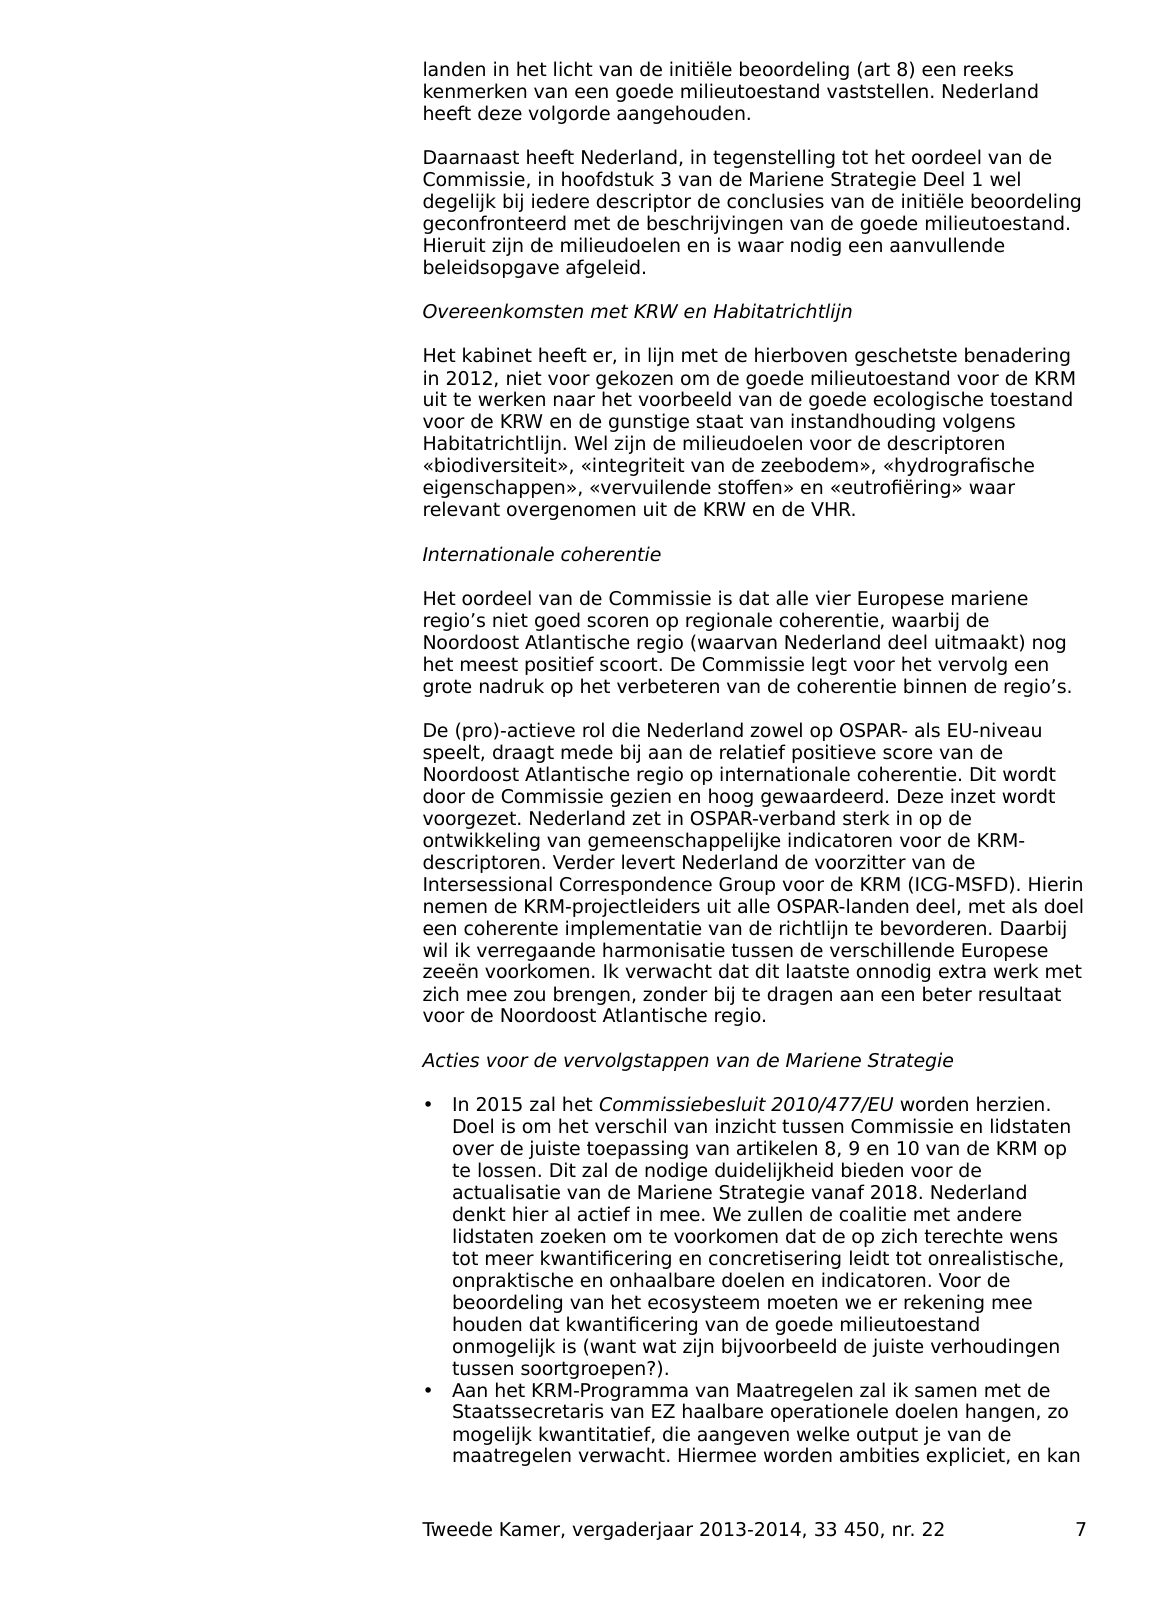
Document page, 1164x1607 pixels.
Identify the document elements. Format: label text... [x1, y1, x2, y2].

text Het kabinet heeft er, in lijn met de hierboven geschetste benadering in 2012, niet voor gekozen om de goede milieutoestand voor de KRM uit te werken naar het voorbeeld van de goede ecologische toestand voor de KRW en de gunstige staat van instandhouding volgens Habitatrichtlijn. Wel zijn de milieudoelen voor de descriptoren «biodiversiteit», «integriteit van de zeebodem», «hydrografische eigenschappen», «vervuilende stoffen» en «eutrofiëring» waar relevant overgenomen uit de KRW en de VHR. [422, 345, 1087, 521]
subtitle Internationale coherentie [422, 543, 1087, 565]
text Het oordeel van de Commissie is dat alle vier Europese mariene regio’s niet goed scoren op regionale coherentie, waarbij de Noordoost Atlantische regio (waarvan Nederland deel uitmaakt) nog het meest positief scoort. De Commissie legt voor het vervolg een grote nadruk op het verbeteren van de coherentie binnen de regio’s. [422, 588, 1087, 697]
text • Aan het KRM-Programma van Maatregelen zal ik samen met de Staatssecretaris van EZ haalbare operationele doelen hangen, zo mogelijk kwantitatief, die aangeven welke output je van de maatregelen verwacht. Hiermee worden ambities expliciet, en kan [422, 1379, 1087, 1467]
subtitle Overeenkomsten met KRW en Habitatrichtlijn [422, 301, 1087, 323]
text • In 2015 zal het Commissiebesluit 2010/477/EU worden herzien. Doel is om het verschil van inzicht tussen Commissie en lidstaten over de juiste toepassing van artikelen 8, 9 en 10 van de KRM op te lossen. Dit zal de nodige duidelijkheid bieden voor de actualisatie van de Mariene Strategie vanaf 2018. Nederland denkt hier al actief in mee. We zullen de coalitie met andere lidstaten zoeken om te voorkomen dat de op zich terechte wens tot meer kwantificering en concretisering leidt tot onrealistische, onpraktische en onhaalbare doelen en indicatoren. Voor de beoordeling van het ecosysteem moeten we er rekening mee houden dat kwantificering van de goede milieutoestand onmogelijk is (want wat zijn bijvoorbeeld de juiste verhoudingen tussen soortgroepen?). [422, 1094, 1087, 1379]
text Daarnaast heeft Nederland, in tegenstelling tot het oordeel van de Commissie, in hoofdstuk 3 van de Mariene Strategie Deel 1 wel degelijk bij iedere descriptor de conclusies van de initiële beoordeling geconfronteerd met de beschrijvingen van de goede milieutoestand. Hieruit zijn de milieudoelen en is waar nodig een aanvullende beleidsopgave afgeleid. [422, 147, 1087, 279]
subtitle Acties voor de vervolgstappen van de Mariene Strategie [422, 1049, 1087, 1072]
text De (pro)-actieve rol die Nederland zowel op OSPAR- als EU-niveau speelt, draagt mede bij aan de relatief positieve score van de Noordoost Atlantische regio op internationale coherentie. Dit wordt door de Commissie gezien en hoog gewaardeerd. Deze inzet wordt voorgezet. Nederland zet in OSPAR-verband sterk in op de ontwikkeling van gemeenschappelijke indicatoren voor de KRM-descriptoren. Verder levert Nederland de voorzitter van de Intersessional Correspondence Group voor de KRM (ICG-MSFD). Hierin nemen de KRM-projectleiders uit alle OSPAR-landen deel, met als doel een coherente implementatie van de richtlijn te bevorderen. Daarbij wil ik verregaande harmonisatie tussen de verschillende Europese zeeën voorkomen. Ik verwacht dat dit laatste onnodig extra werk met zich mee zou brengen, zonder bij te dragen aan een beter resultaat voor de Noordoost Atlantische regio. [422, 720, 1087, 1027]
text landen in het licht van de initiële beoordeling (art 8) een reeks kenmerken van een goede milieutoestand vaststellen. Nederland heeft deze volgorde aangehouden. [422, 59, 1087, 125]
